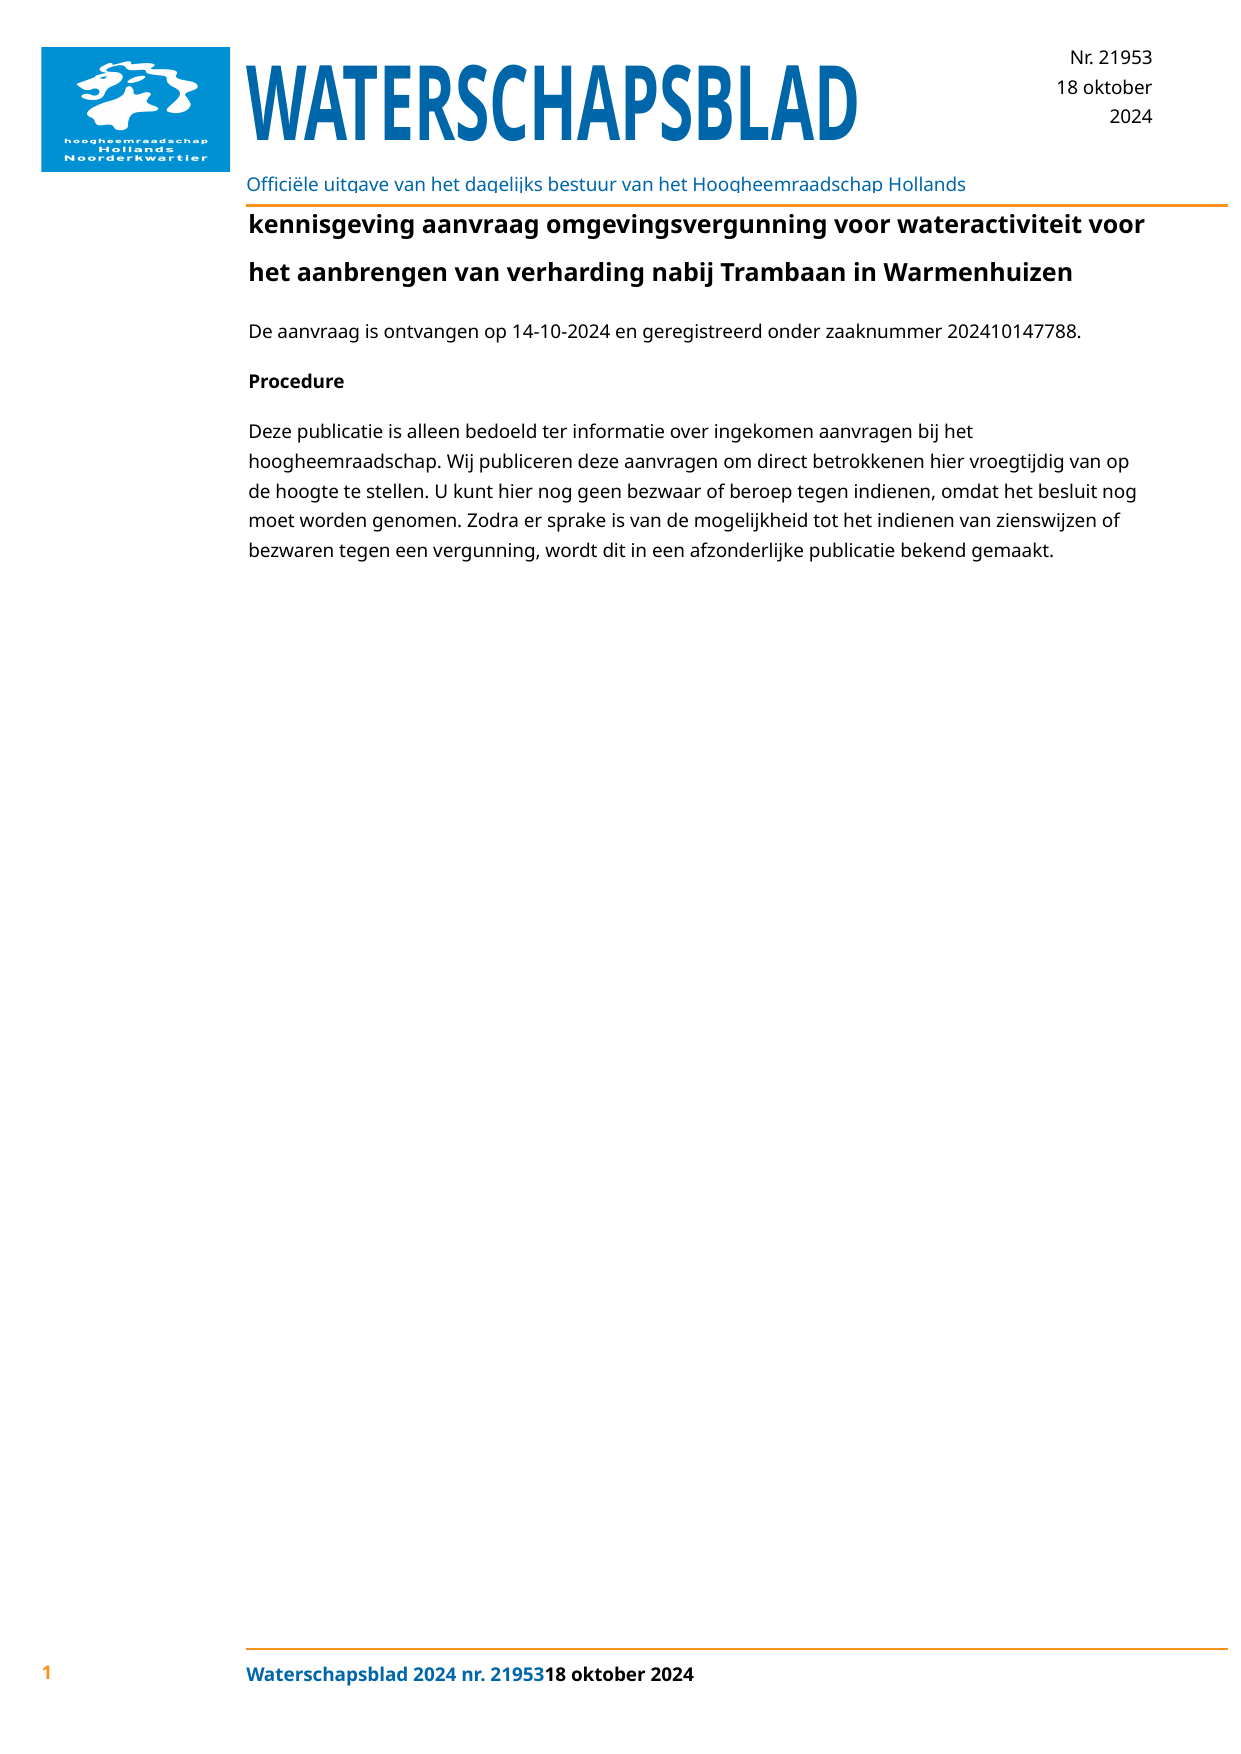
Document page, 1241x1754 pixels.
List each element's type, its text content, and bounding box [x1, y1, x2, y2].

text De aanvraag is ontvangen op 14-10-2024 en geregistreerd onder zaaknummer 202410147788. [248, 318, 1152, 344]
text Deze publicatie is alleen bedoeld ter informatie over ingekomen aanvragen bij het hoogheemraadschap. Wij publiceren deze aanvragen om direct betrokkenen hier vroegtijdig van op de hoogte te stellen. U kunt hier nog geen bezwaar of beroep tegen indienen, omdat het besluit nog moet worden genomen. Zodra er sprake is van de mogelijkheid tot het indienen van zienswijzen of bezwaren tegen een vergunning, wordt dit in een afzonderlijke publicatie bekend gemaakt. [248, 419, 1152, 563]
text Procedure [248, 368, 1152, 394]
text kennisgeving aanvraag omgevingsvergunning voor wateractiviteit voor het aanbrengen van verharding nabij Trambaan in Warmenhuizen [248, 207, 1152, 288]
picture [88, 87, 157, 130]
picture [78, 64, 122, 99]
picture [129, 76, 144, 82]
picture [118, 62, 197, 112]
